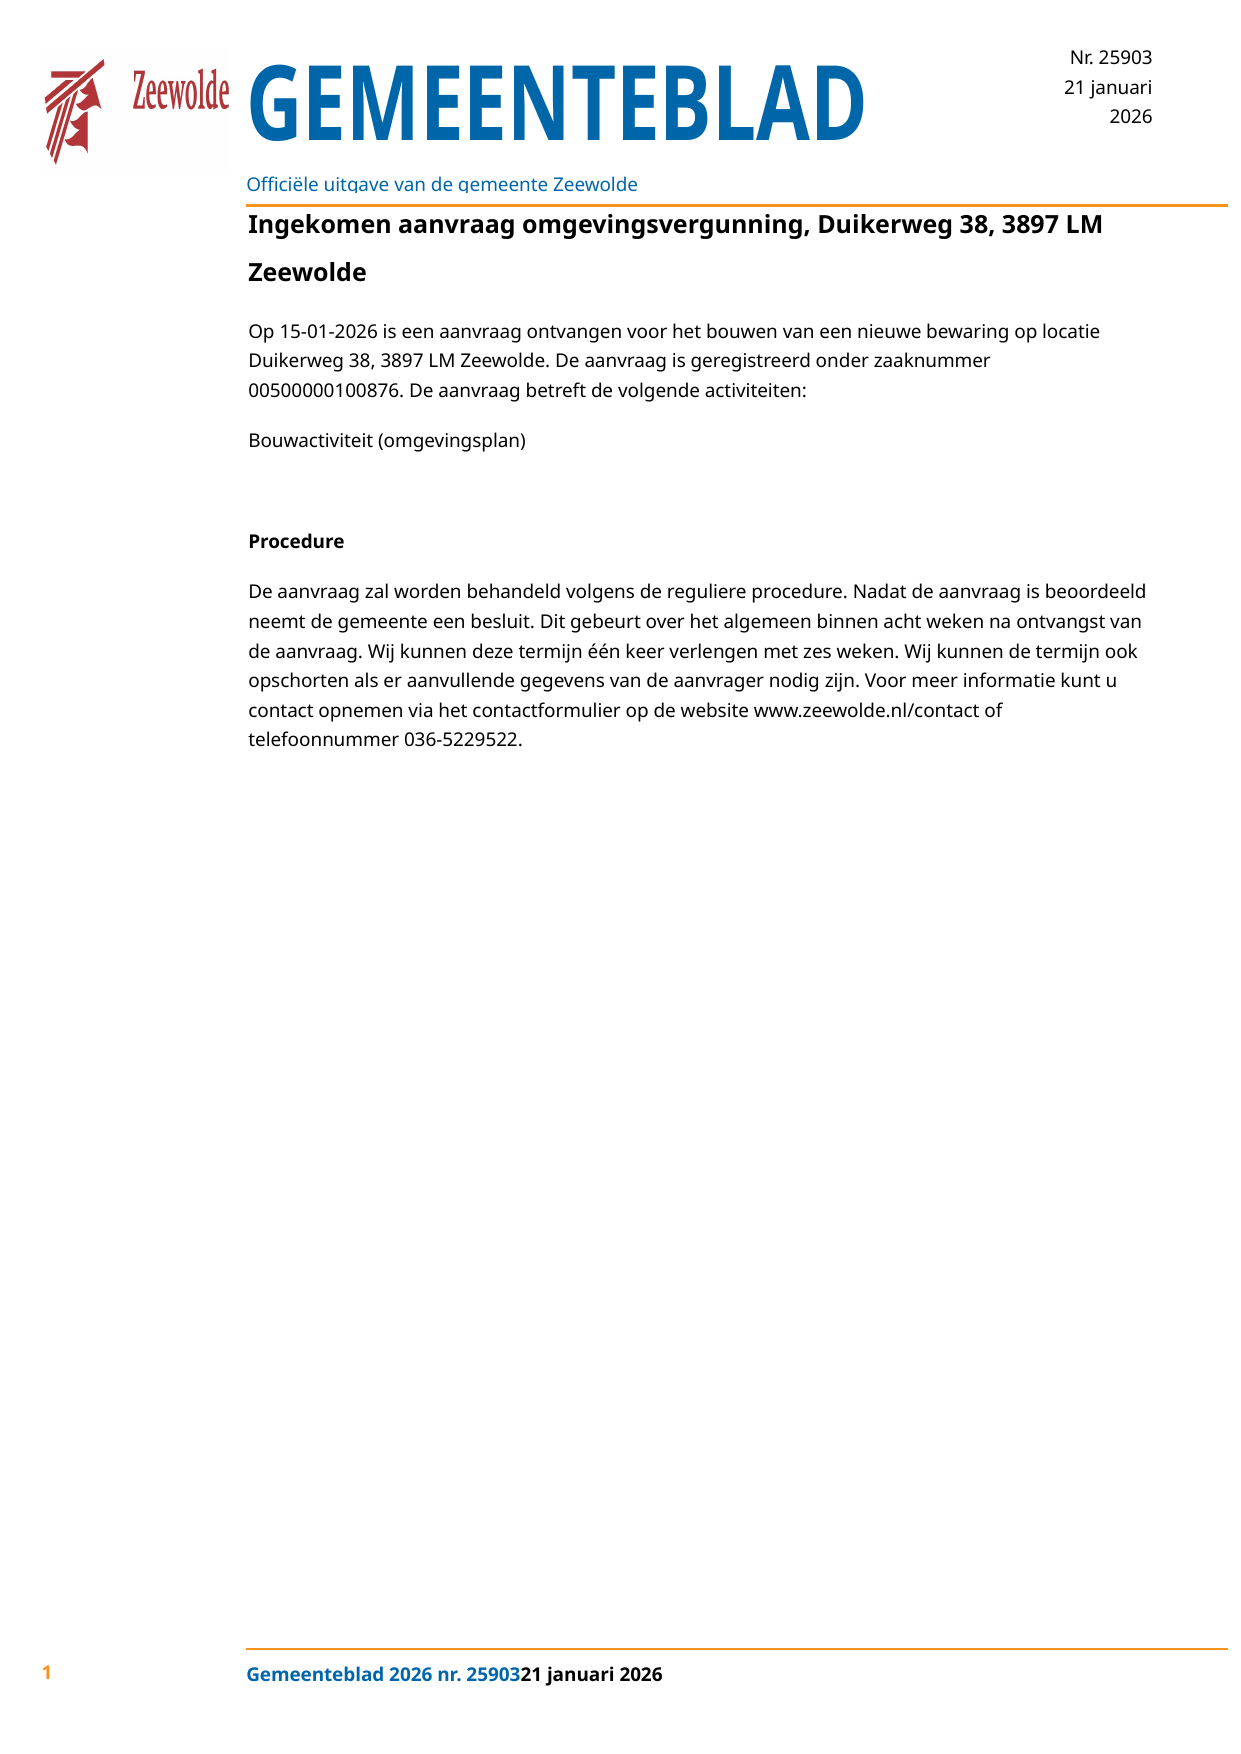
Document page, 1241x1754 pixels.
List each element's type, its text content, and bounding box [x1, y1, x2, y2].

text De aanvraag zal worden behandeld volgens de reguliere procedure. Nadat de aanvraag is beoordeeld neemt de gemeente een besluit. Dit gebeurt over het algemeen binnen acht weken na ontvangst van de aanvraag. Wij kunnen deze termijn één keer verlengen met zes weken. Wij kunnen de termijn ook opschorten als er aanvullende gegevens van de aanvrager nodig zijn. Voor meer informatie kunt u contact opnemen via het contactformulier op de website www.zeewolde.nl/contact of telefoonnummer 036-5229522. [248, 579, 1152, 752]
text Ingekomen aanvraag omgevingsvergunning, Duikerweg 38, 3897 LM Zeewolde [248, 207, 1152, 288]
text Procedure [248, 528, 1152, 554]
text Op 15-01-2026 is een aanvraag ontvangen voor het bouwen van een nieuwe bewaring op locatie Duikerweg 38, 3897 LM Zeewolde. De aanvraag is geregistreerd onder zaaknummer 00500000100876. De aanvraag betreft de volgende activiteiten: [248, 318, 1152, 403]
picture [41, 47, 231, 172]
text Bouwactiviteit (omgevingsplan) [248, 427, 1152, 453]
